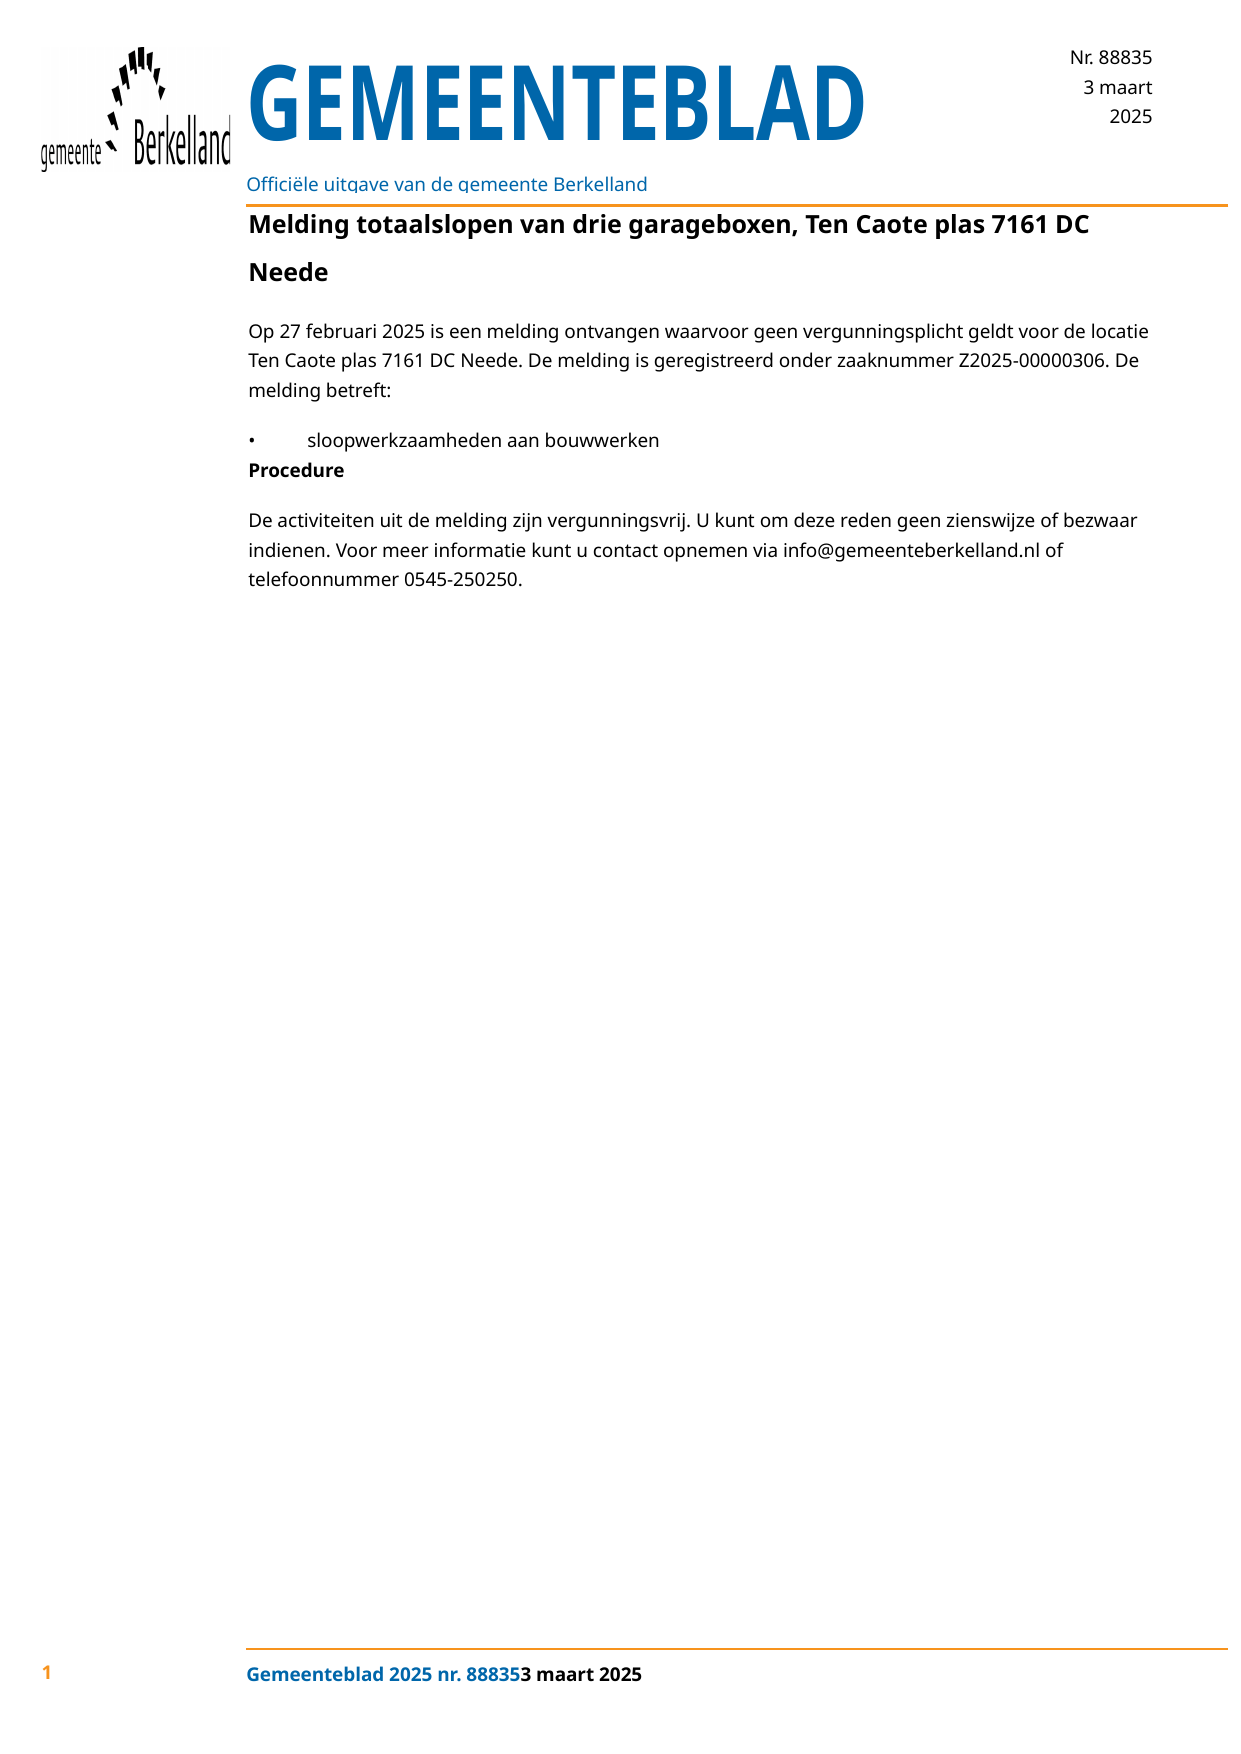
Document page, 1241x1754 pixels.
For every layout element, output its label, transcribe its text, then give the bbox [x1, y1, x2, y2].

picture [41, 47, 231, 172]
text Op 27 februari 2025 is een melding ontvangen waarvoor geen vergunningsplicht geldt voor de locatie Ten Caote plas 7161 DC Neede. De melding is geregistreerd onder zaaknummer Z2025-00000306. De melding betreft: [248, 318, 1152, 403]
text De activiteiten uit de melding zijn vergunningsvrij. U kunt om deze reden geen zienswijze of bezwaar indienen. Voor meer informatie kunt u contact opnemen via info@gemeenteberkelland.nl of telefoonnummer 0545-250250. [248, 507, 1152, 592]
list sloopwerkzaamheden aan bouwwerken [248, 427, 1152, 453]
text Melding totaalslopen van drie garageboxen, Ten Caote plas 7161 DC Neede [248, 207, 1152, 288]
text Procedure [248, 457, 1152, 483]
